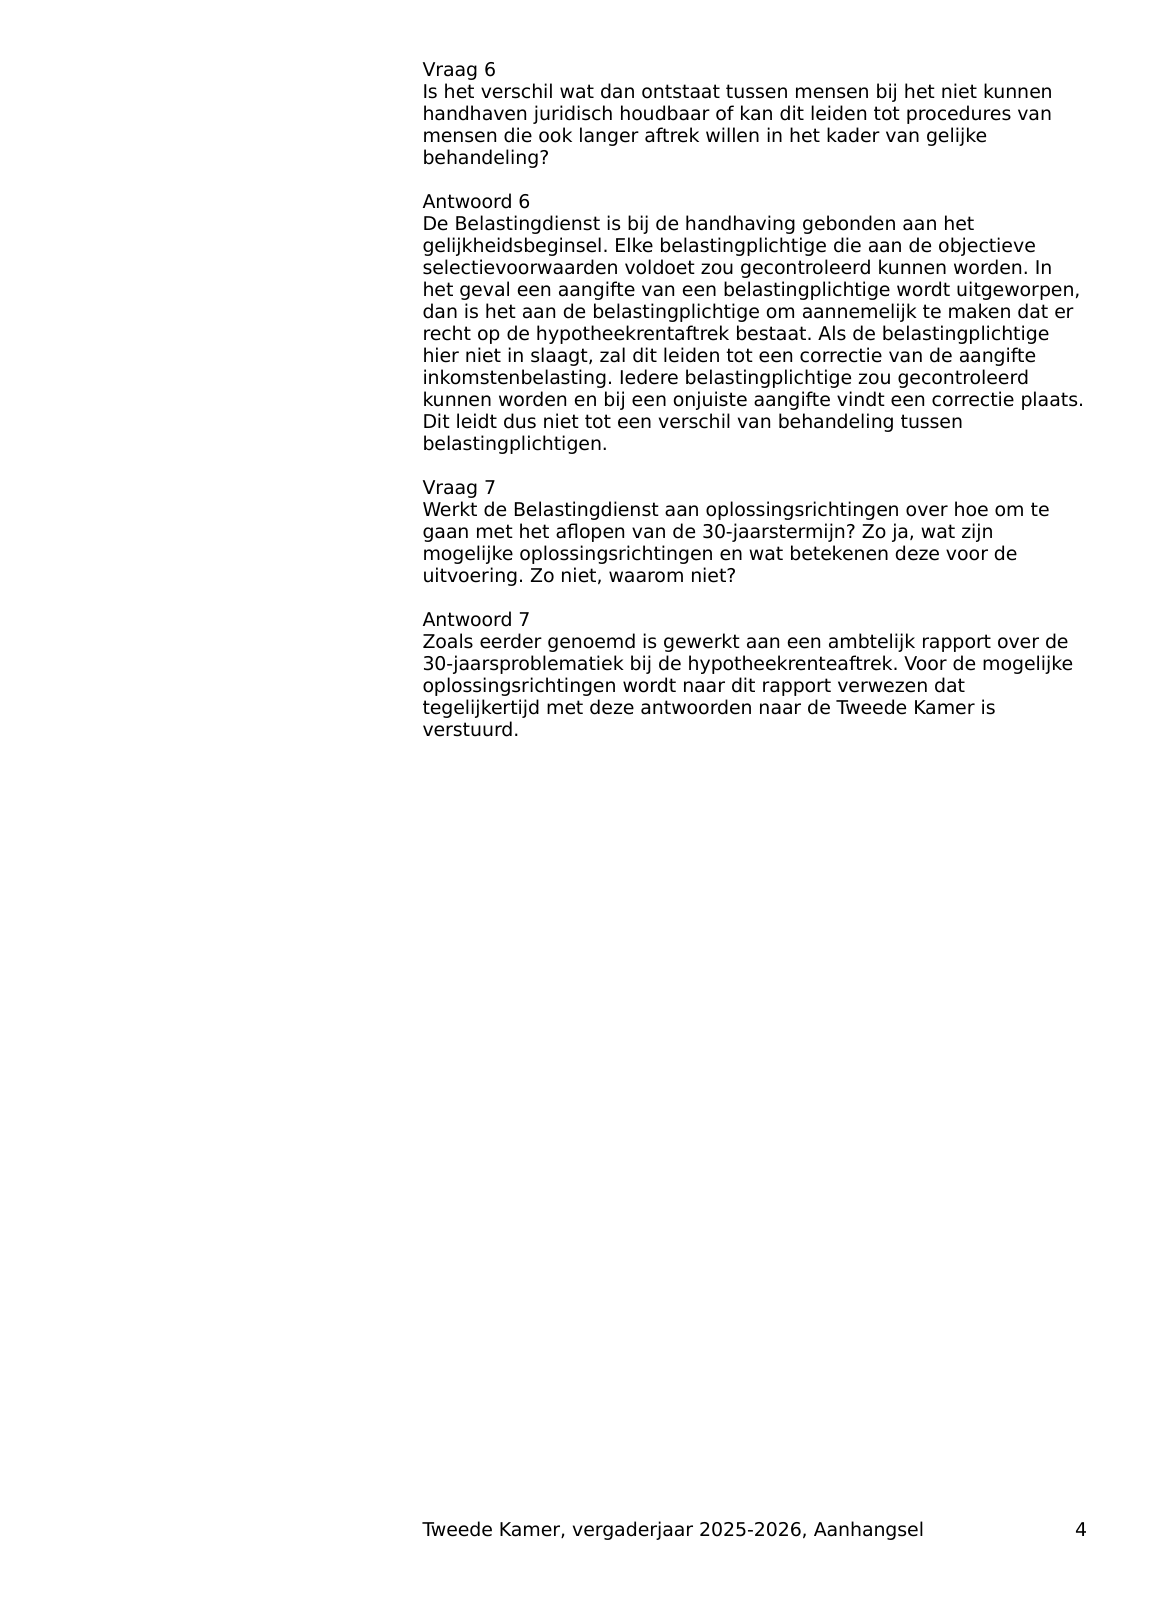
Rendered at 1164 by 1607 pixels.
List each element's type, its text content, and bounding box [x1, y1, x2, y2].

text Antwoord 7 [422, 609, 1087, 631]
text Antwoord 6 [422, 191, 1087, 213]
text Zoals eerder genoemd is gewerkt aan een ambtelijk rapport over de 30-jaarsproblematiek bij de hypotheekrenteaftrek. Voor de mogelijke oplossingsrichtingen wordt naar dit rapport verwezen dat tegelijkertijd met deze antwoorden naar de Tweede Kamer is verstuurd. [422, 631, 1087, 741]
text Vraag 7 [422, 477, 1087, 499]
text Werkt de Belastingdienst aan oplossingsrichtingen over hoe om te gaan met het aflopen van de 30-jaarstermijn? Zo ja, wat zijn mogelijke oplossingsrichtingen en wat betekenen deze voor de uitvoering. Zo niet, waarom niet? [422, 499, 1087, 587]
text Is het verschil wat dan ontstaat tussen mensen bij het niet kunnen handhaven juridisch houdbaar of kan dit leiden tot procedures van mensen die ook langer aftrek willen in het kader van gelijke behandeling? [422, 81, 1087, 169]
text Vraag 6 [422, 59, 1087, 81]
text De Belastingdienst is bij de handhaving gebonden aan het gelijkheidsbeginsel. Elke belastingplichtige die aan de objectieve selectievoorwaarden voldoet zou gecontroleerd kunnen worden. In het geval een aangifte van een belastingplichtige wordt uitgeworpen, dan is het aan de belastingplichtige om aannemelijk te maken dat er recht op de hypotheekrentaftrek bestaat. Als de belastingplichtige hier niet in slaagt, zal dit leiden tot een correctie van de aangifte inkomstenbelasting. Iedere belastingplichtige zou gecontroleerd kunnen worden en bij een onjuiste aangifte vindt een correctie plaats. Dit leidt dus niet tot een verschil van behandeling tussen belastingplichtigen. [422, 213, 1087, 455]
